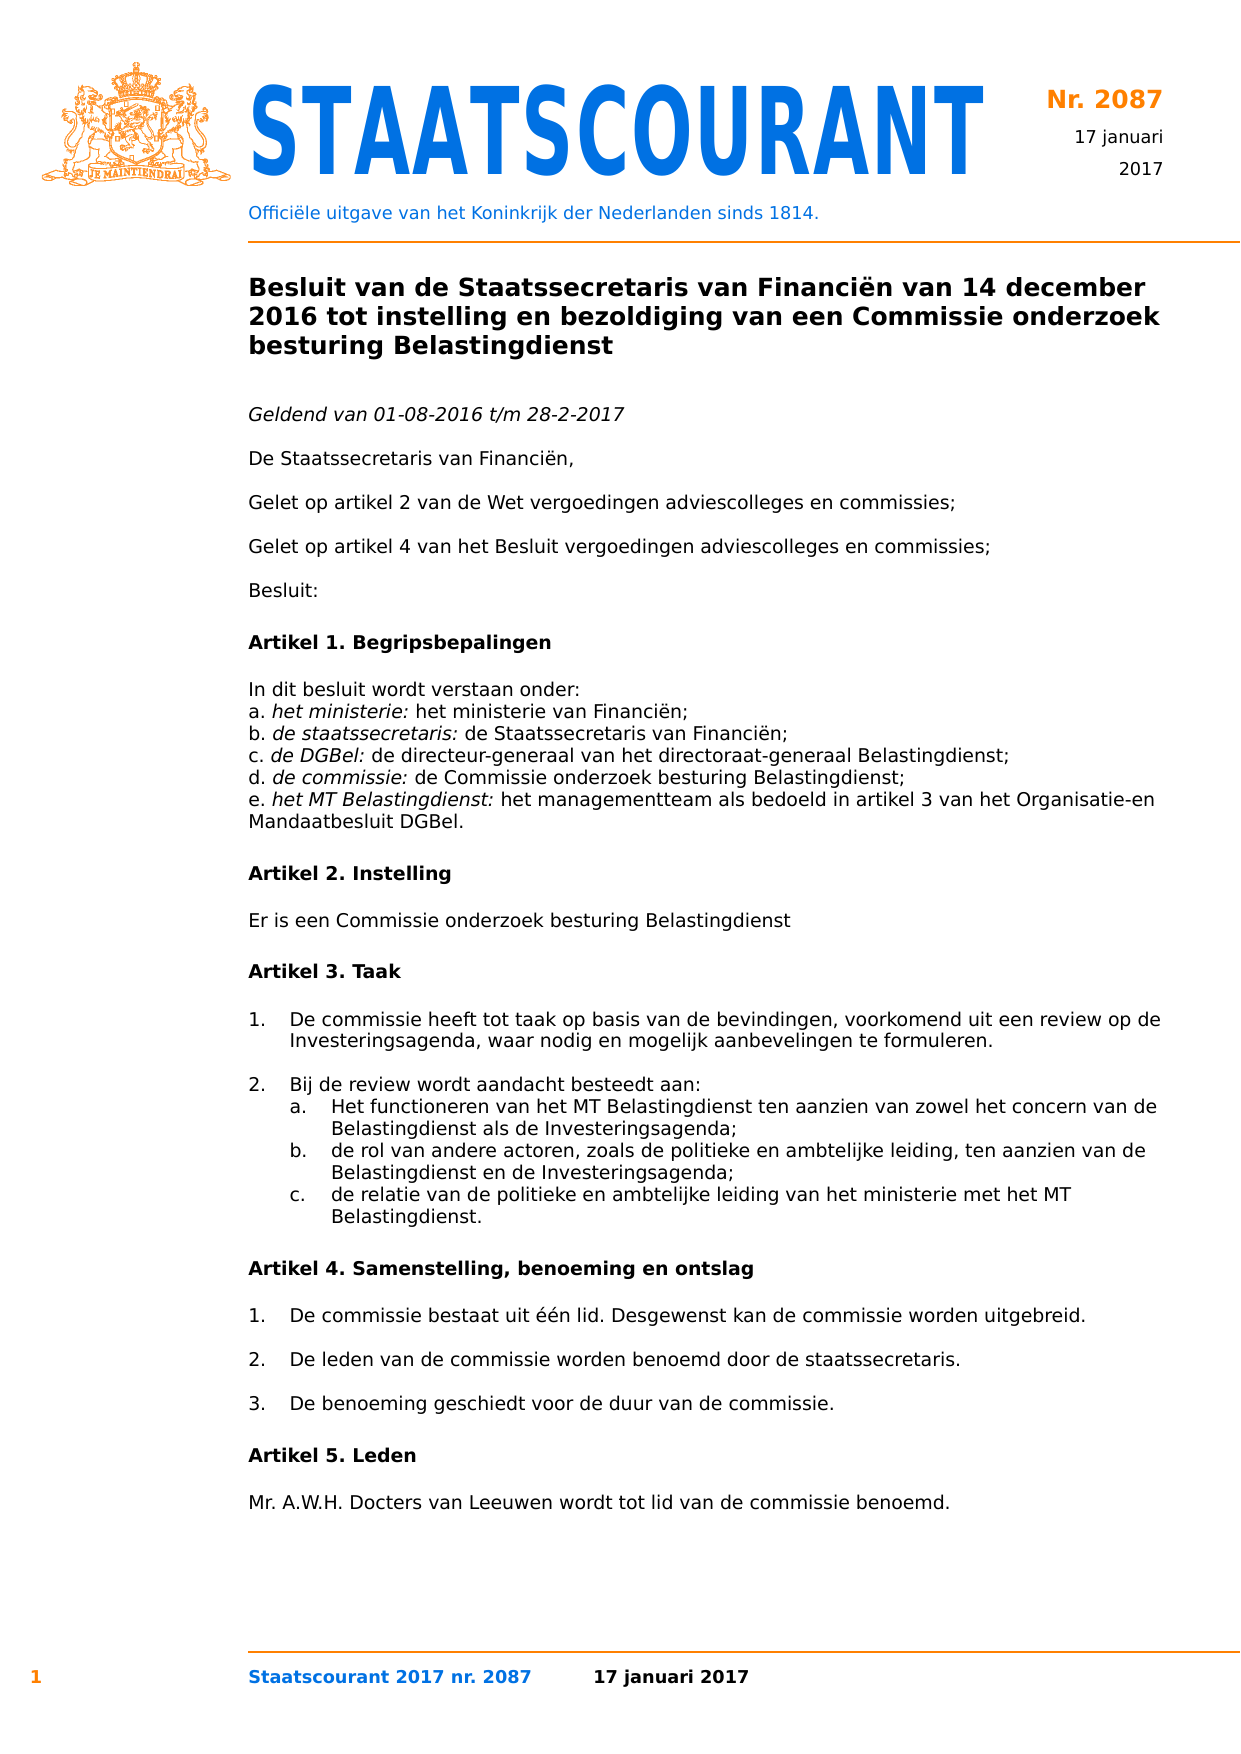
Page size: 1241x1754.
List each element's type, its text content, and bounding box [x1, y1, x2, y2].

table_header Nr. 2087 [998, 62, 1240, 121]
text 3. De benoeming geschiedt voor de duur van de commissie. [248, 1393, 1163, 1415]
text In dit besluit wordt verstaan onder: [248, 679, 1163, 701]
subtitle Besluit van de Staatssecretaris van Financiën van 14 december 2016 tot instelling en bezoldiging van een Commissie onderzoek besturing Belastingdienst [248, 273, 1163, 361]
table_header STAATSCOURANT [248, 62, 998, 203]
text b. de rol van andere actoren, zoals de politieke en ambtelijke leiding, ten aanzien van de Belastingdienst en de Investeringsagenda; [289, 1140, 1163, 1184]
text c. de DGBel: de directeur-generaal van het directoraat-generaal Belastingdienst; [248, 744, 1163, 767]
text 1. De commissie bestaat uit één lid. Desgewenst kan de commissie worden uitgebreid. [248, 1305, 1163, 1327]
table_header [25, 62, 248, 241]
table_cell Officiële uitgave van het Koninkrijk der Nederlanden sinds 1814. [248, 203, 1240, 241]
text De Staatssecretaris van Financiën, [248, 448, 1163, 470]
text Gelet op artikel 2 van de Wet vergoedingen adviescolleges en commissies; [248, 492, 1163, 514]
subtitle Artikel 5. Leden [248, 1445, 1163, 1467]
text Mr. A.W.H. Docters van Leeuwen wordt tot lid van de commissie benoemd. [248, 1492, 1163, 1514]
text a. het ministerie: het ministerie van Financiën; [248, 701, 1163, 723]
text a. Het functioneren van het MT Belastingdienst ten aanzien van zowel het concern van de Belastingdienst als de Investeringsagenda; [289, 1096, 1163, 1140]
subtitle Artikel 3. Taak [248, 961, 1163, 983]
table_cell 17 januari [998, 121, 1240, 153]
text Geldend van 01-08-2016 t/m 28-2-2017 [248, 404, 1163, 426]
text c. de relatie van de politieke en ambtelijke leiding van het ministerie met het MT Belastingdienst. [289, 1184, 1163, 1228]
picture [41, 62, 231, 186]
subtitle Artikel 4. Samenstelling, benoeming en ontslag [248, 1258, 1163, 1280]
table_cell 2017 [998, 153, 1240, 203]
text Gelet op artikel 4 van het Besluit vergoedingen adviescolleges en commissies; [248, 536, 1163, 558]
subtitle Artikel 2. Instelling [248, 862, 1163, 884]
text Besluit: [248, 580, 1163, 602]
text Er is een Commissie onderzoek besturing Belastingdienst [248, 909, 1163, 931]
subtitle Artikel 1. Begripsbepalingen [248, 632, 1163, 654]
text 2. De leden van de commissie worden benoemd door de staatssecretaris. [248, 1349, 1163, 1371]
text 1. De commissie heeft tot taak op basis van de bevindingen, voorkomend uit een review op de Investeringsagenda, waar nodig en mogelijk aanbevelingen te formuleren. [248, 1008, 1163, 1052]
text e. het MT Belastingdienst: het managementteam als bedoeld in artikel 3 van het Organisatie-en Mandaatbesluit DGBel. [248, 788, 1163, 832]
text d. de commissie: de Commissie onderzoek besturing Belastingdienst; [248, 767, 1163, 788]
text 2. Bij de review wordt aandacht besteedt aan: [248, 1074, 1163, 1096]
text b. de staatssecretaris: de Staatssecretaris van Financiën; [248, 723, 1163, 744]
